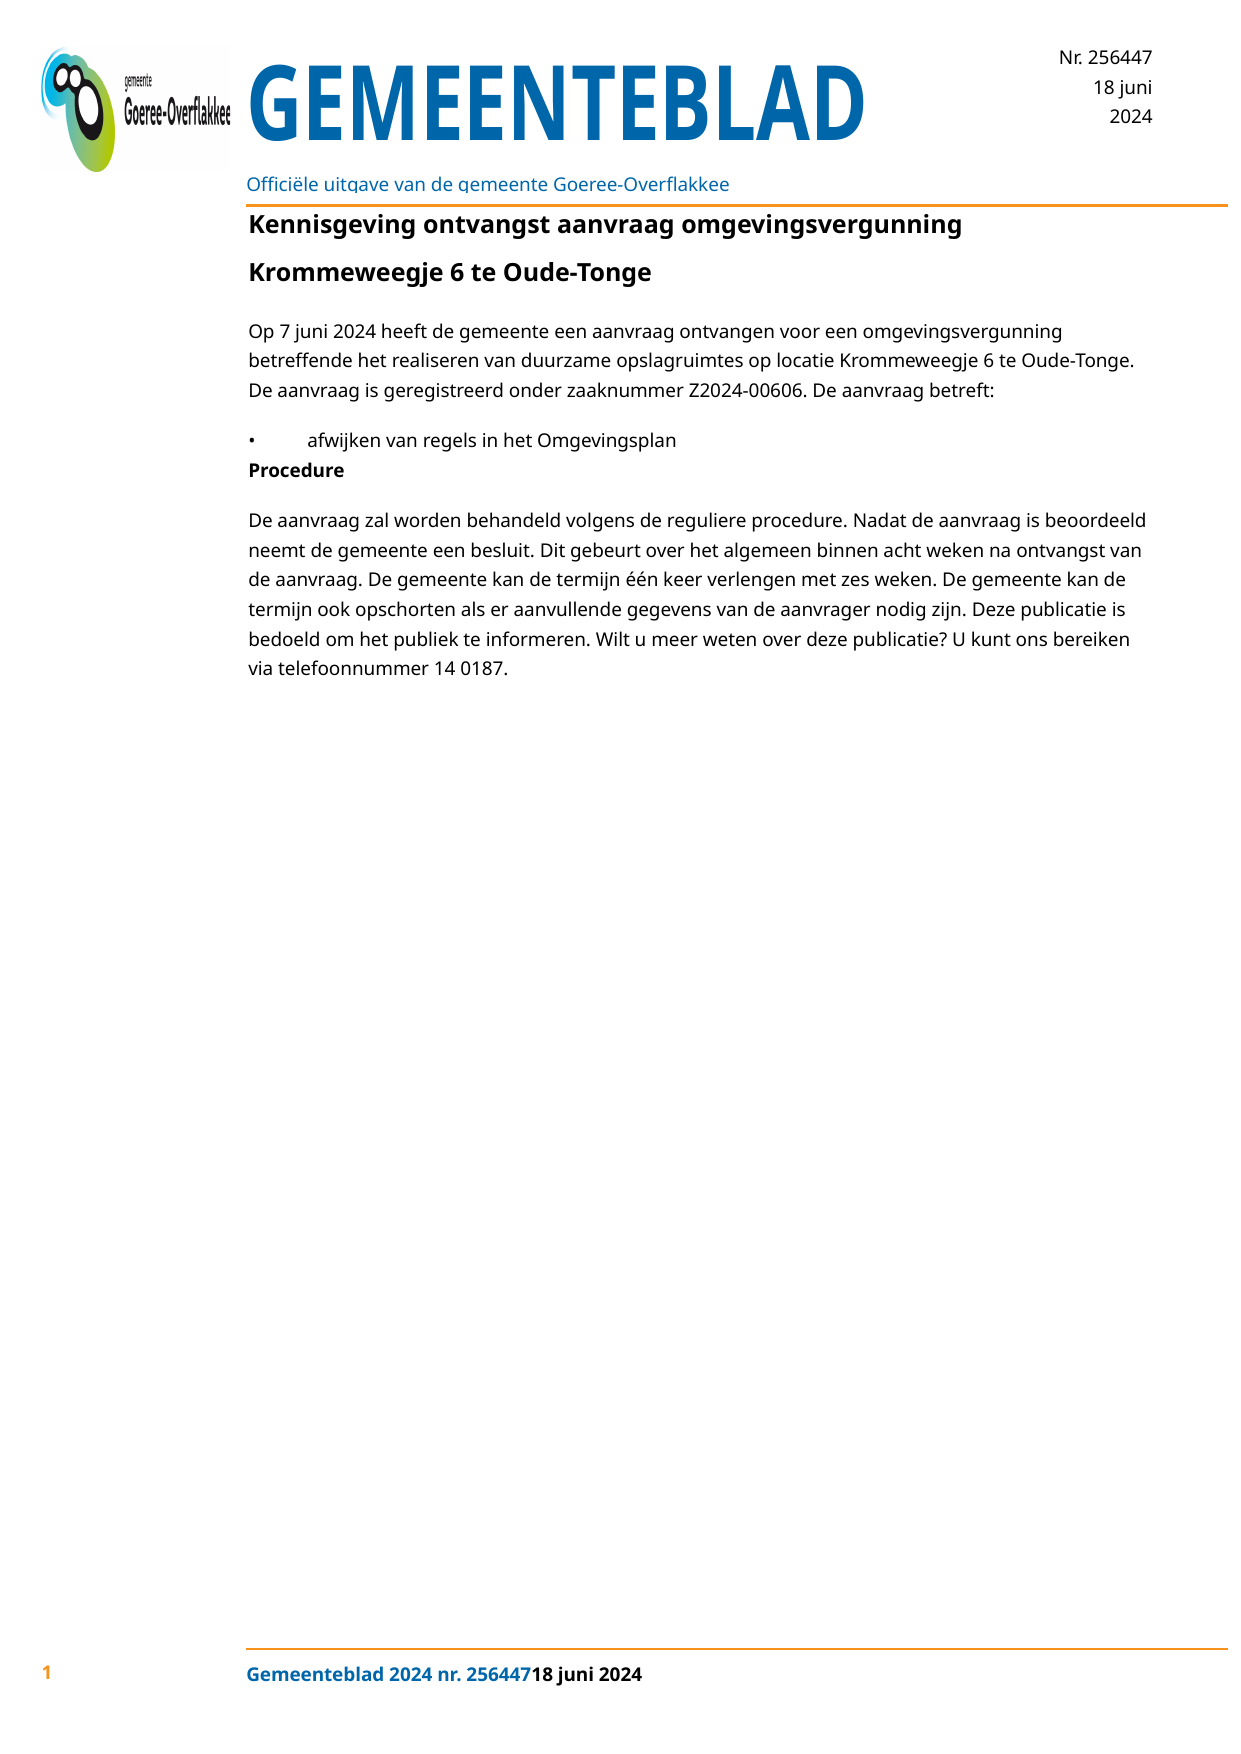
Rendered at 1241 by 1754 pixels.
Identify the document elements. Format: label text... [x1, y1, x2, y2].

list afwijken van regels in het Omgevingsplan [248, 427, 1152, 453]
text Procedure [248, 457, 1152, 483]
picture [41, 47, 231, 172]
text Op 7 juni 2024 heeft de gemeente een aanvraag ontvangen voor een omgevingsvergunning betreffende het realiseren van duurzame opslagruimtes op locatie Krommeweegje 6 te Oude-Tonge. De aanvraag is geregistreerd onder zaaknummer Z2024-00606. De aanvraag betreft: [248, 318, 1152, 403]
text De aanvraag zal worden behandeld volgens de reguliere procedure. Nadat de aanvraag is beoordeeld neemt de gemeente een besluit. Dit gebeurt over het algemeen binnen acht weken na ontvangst van de aanvraag. De gemeente kan de termijn één keer verlengen met zes weken. De gemeente kan de termijn ook opschorten als er aanvullende gegevens van de aanvrager nodig zijn. Deze publicatie is bedoeld om het publiek te informeren. Wilt u meer weten over deze publicatie? U kunt ons bereiken via telefoonnummer 14 0187. [248, 507, 1152, 681]
text Kennisgeving ontvangst aanvraag omgevingsvergunning Krommeweegje 6 te Oude-Tonge [248, 207, 1152, 288]
